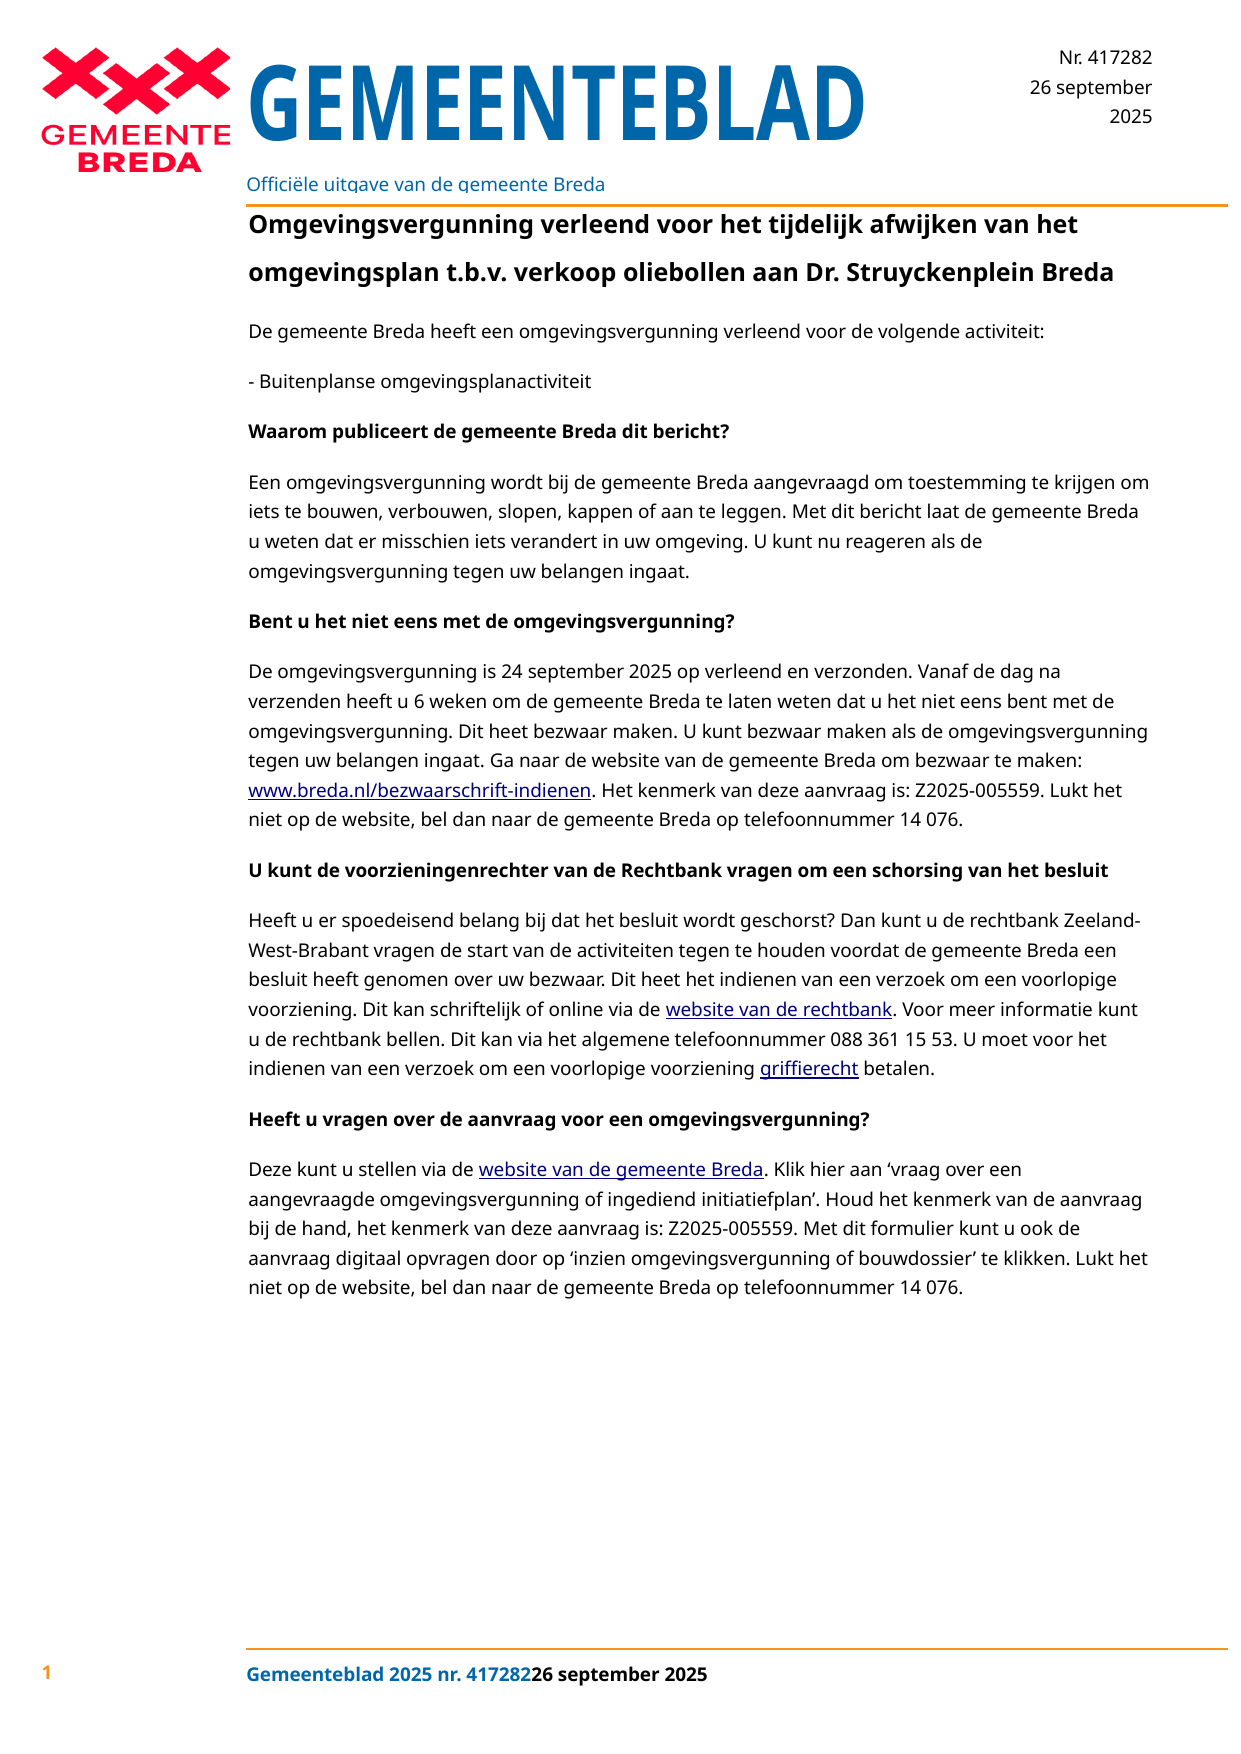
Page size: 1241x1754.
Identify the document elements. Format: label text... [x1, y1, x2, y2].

text Een omgevingsvergunning wordt bij de gemeente Breda aangevraagd om toestemming te krijgen om iets te bouwen, verbouwen, slopen, kappen of aan te leggen. Met dit bericht laat de gemeente Breda u weten dat er misschien iets verandert in uw omgeving. U kunt nu reageren als de omgevingsvergunning tegen uw belangen ingaat. [248, 469, 1152, 584]
text Heeft u er spoedeisend belang bij dat het besluit wordt geschorst? Dan kunt u de rechtbank Zeeland-West-Brabant vragen de start van de activiteiten tegen te houden voordat de gemeente Breda een besluit heeft genomen over uw bezwaar. Dit heet het indienen van een verzoek om een voorlopige voorziening. Dit kan schriftelijk of online via de website van de rechtbank. Voor meer informatie kunt u de rechtbank bellen. Dit kan via het algemene telefoonnummer 088 361 15 53. U moet voor het indienen van een verzoek om een voorlopige voorziening griffierecht betalen. [248, 907, 1152, 1081]
text Waarom publiceert de gemeente Breda dit bericht? [248, 419, 1152, 444]
text Omgevingsvergunning verleend voor het tijdelijk afwijken van het omgevingsplan t.b.v. verkoop oliebollen aan Dr. Struyckenplein Breda [248, 207, 1152, 288]
text U kunt de voorzieningenrechter van de Rechtbank vragen om een schorsing van het besluit [248, 857, 1152, 883]
picture [41, 47, 231, 172]
text De gemeente Breda heeft een omgevingsvergunning verleend voor de volgende activiteit: [248, 318, 1152, 344]
text Bent u het niet eens met de omgevingsvergunning? [248, 608, 1152, 634]
text Deze kunt u stellen via de website van de gemeente Breda. Klik hier aan ‘vraag over een aangevraagde omgevingsvergunning of ingediend initiatiefplan’. Houd het kenmerk van de aanvraag bij de hand, het kenmerk van deze aanvraag is: Z2025-005559. Met dit formulier kunt u ook de aanvraag digitaal opvragen door op ‘inzien omgevingsvergunning of bouwdossier’ te klikken. Lukt het niet op de website, bel dan naar de gemeente Breda op telefoonnummer 14 076. [248, 1156, 1152, 1300]
text - Buitenplanse omgevingsplanactiviteit [248, 368, 1152, 394]
text De omgevingsvergunning is 24 september 2025 op verleend en verzonden. Vanaf de dag na verzenden heeft u 6 weken om de gemeente Breda te laten weten dat u het niet eens bent met de omgevingsvergunning. Dit heet bezwaar maken. U kunt bezwaar maken als de omgevingsvergunning tegen uw belangen ingaat. Ga naar de website van de gemeente Breda om bezwaar te maken: www.breda.nl/bezwaarschrift-indienen. Het kenmerk van deze aanvraag is: Z2025-005559. Lukt het niet op de website, bel dan naar de gemeente Breda op telefoonnummer 14 076. [248, 659, 1152, 832]
text Heeft u vragen over de aanvraag voor een omgevingsvergunning? [248, 1106, 1152, 1132]
